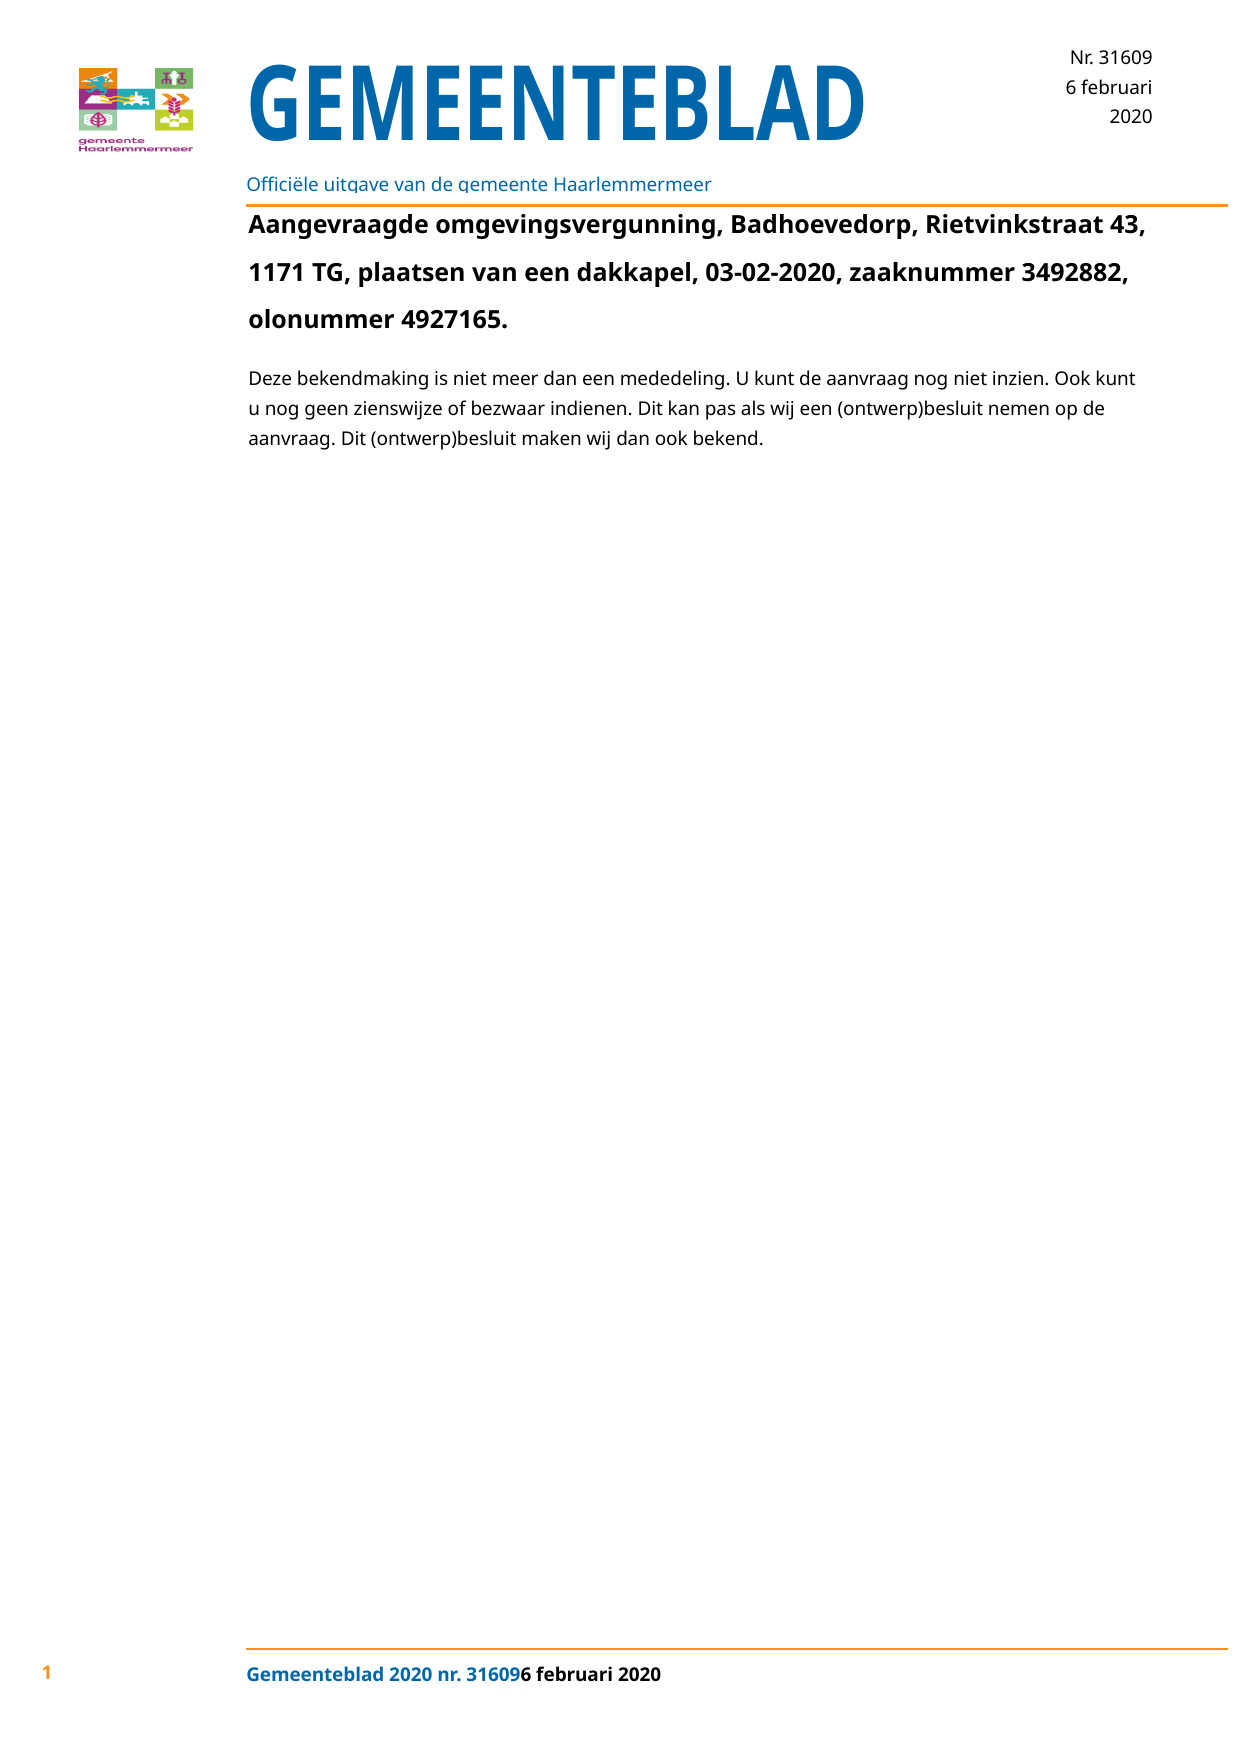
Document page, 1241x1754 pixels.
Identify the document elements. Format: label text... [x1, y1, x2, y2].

text Aangevraagde omgevingsvergunning, Badhoevedorp, Rietvinkstraat 43, 1171 TG, plaatsen van een dakkapel, 03-02-2020, zaaknummer 3492882, olonummer 4927165. [248, 207, 1152, 336]
picture [41, 47, 231, 172]
text Deze bekendmaking is niet meer dan een mededeling. U kunt de aanvraag nog niet inzien. Ook kunt u nog geen zienswijze of bezwaar indienen. Dit kan pas als wij een (ontwerp)besluit nemen op de aanvraag. Dit (ontwerp)besluit maken wij dan ook bekend. [248, 366, 1152, 450]
